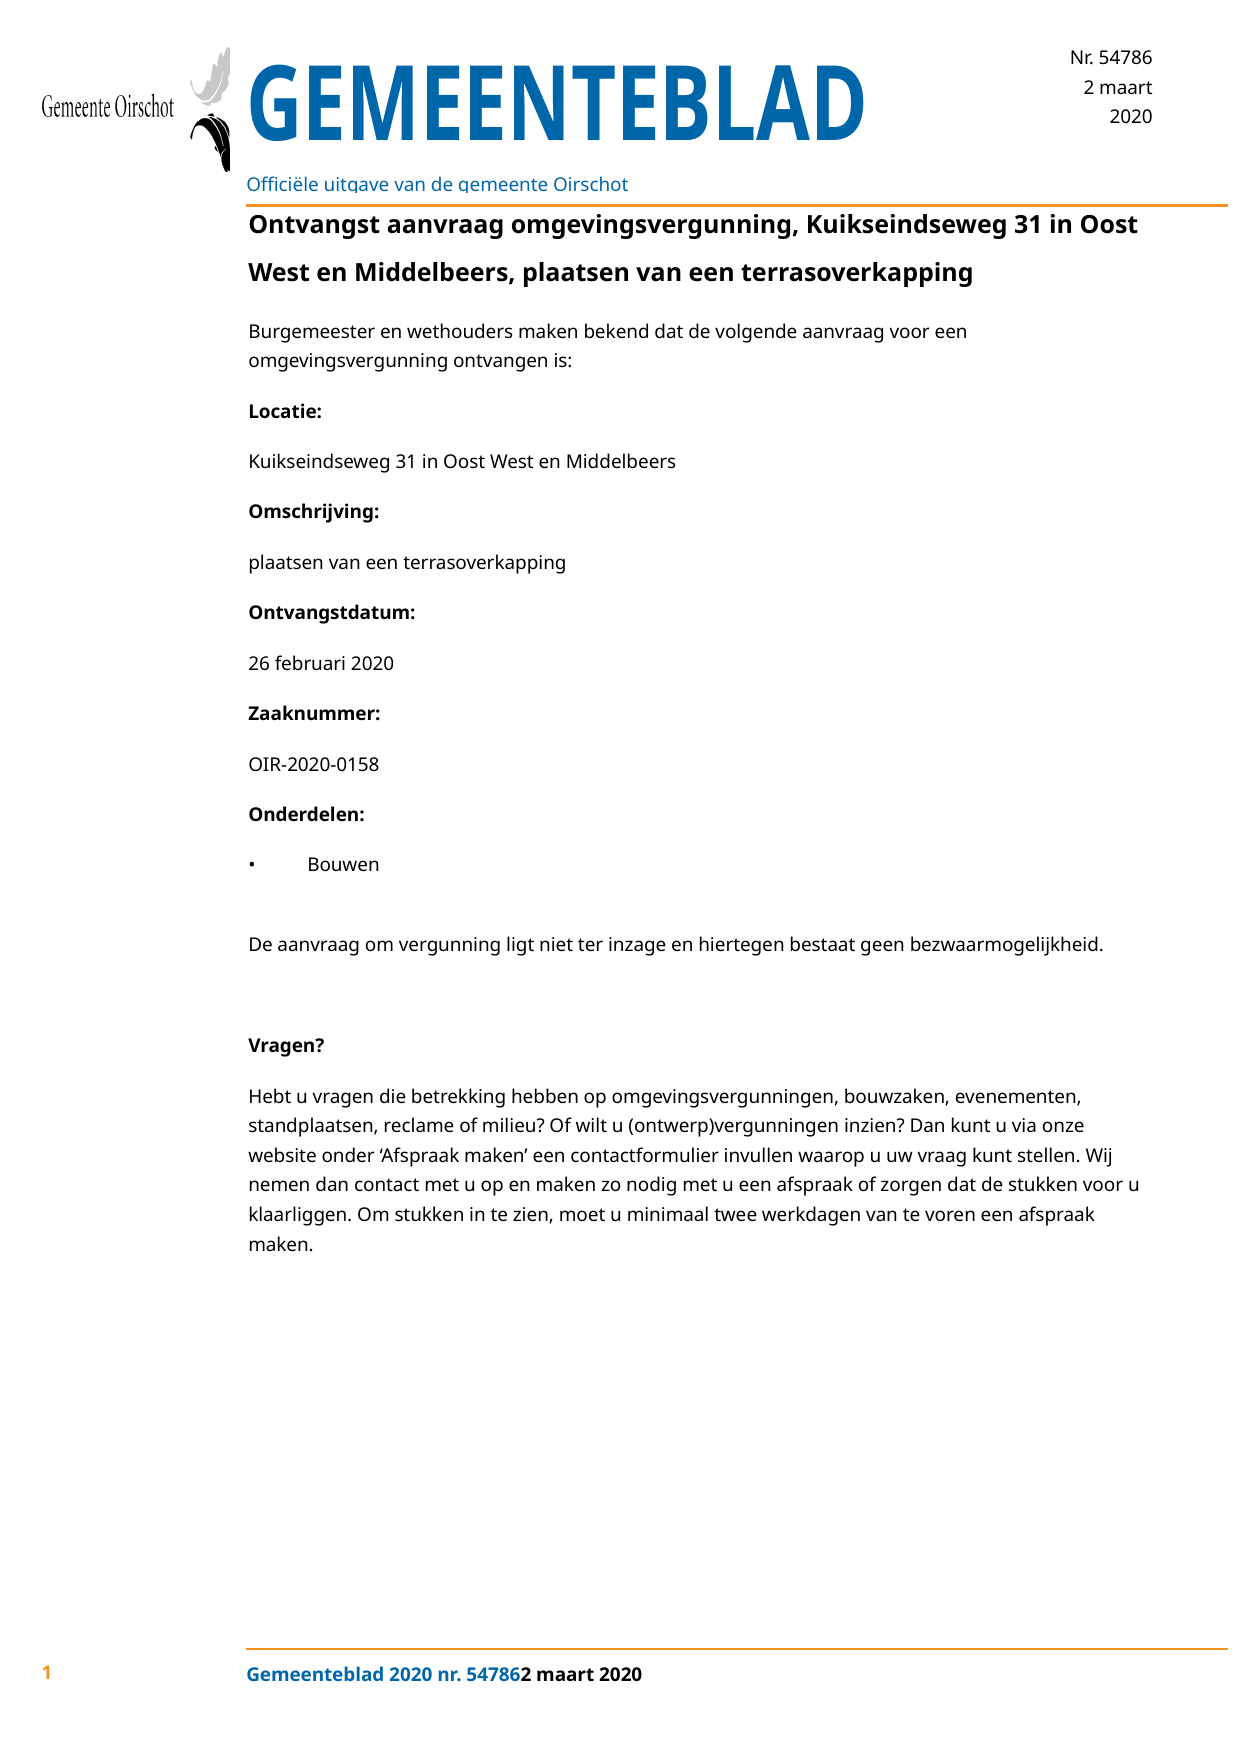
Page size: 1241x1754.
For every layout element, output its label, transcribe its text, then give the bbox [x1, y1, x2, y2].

picture [41, 47, 231, 172]
text plaatsen van een terrasoverkapping [248, 549, 1152, 575]
list Bouwen [248, 852, 1152, 877]
text Vragen? [248, 1032, 1152, 1058]
text Kuikseindseweg 31 in Oost West en Middelbeers [248, 448, 1152, 474]
text De aanvraag om vergunning ligt niet ter inzage en hiertegen bestaat geen bezwaarmogelijkheid. [248, 932, 1152, 957]
text Ontvangstdatum: [248, 599, 1152, 625]
text Hebt u vragen die betrekking hebben op omgevingsvergunningen, bouwzaken, evenementen, standplaatsen, reclame of milieu? Of wilt u (ontwerp)vergunningen inzien? Dan kunt u via onze website onder ‘Afspraak maken’ een contactformulier invullen waarop u uw vraag kunt stellen. Wij nemen dan contact met u op en maken zo nodig met u een afspraak of zorgen dat de stukken voor u klaarliggen. Om stukken in te zien, moet u minimaal twee werkdagen van te voren een afspraak maken. [248, 1083, 1152, 1257]
text Zaaknummer: [248, 700, 1152, 726]
text Locatie: [248, 398, 1152, 424]
text Omschrijving: [248, 499, 1152, 524]
text 26 februari 2020 [248, 650, 1152, 676]
text Onderdelen: [248, 801, 1152, 827]
text Burgemeester en wethouders maken bekend dat de volgende aanvraag voor een omgevingsvergunning ontvangen is: [248, 318, 1152, 373]
text Ontvangst aanvraag omgevingsvergunning, Kuikseindseweg 31 in Oost West en Middelbeers, plaatsen van een terrasoverkapping [248, 207, 1152, 288]
text OIR-2020-0158 [248, 751, 1152, 777]
